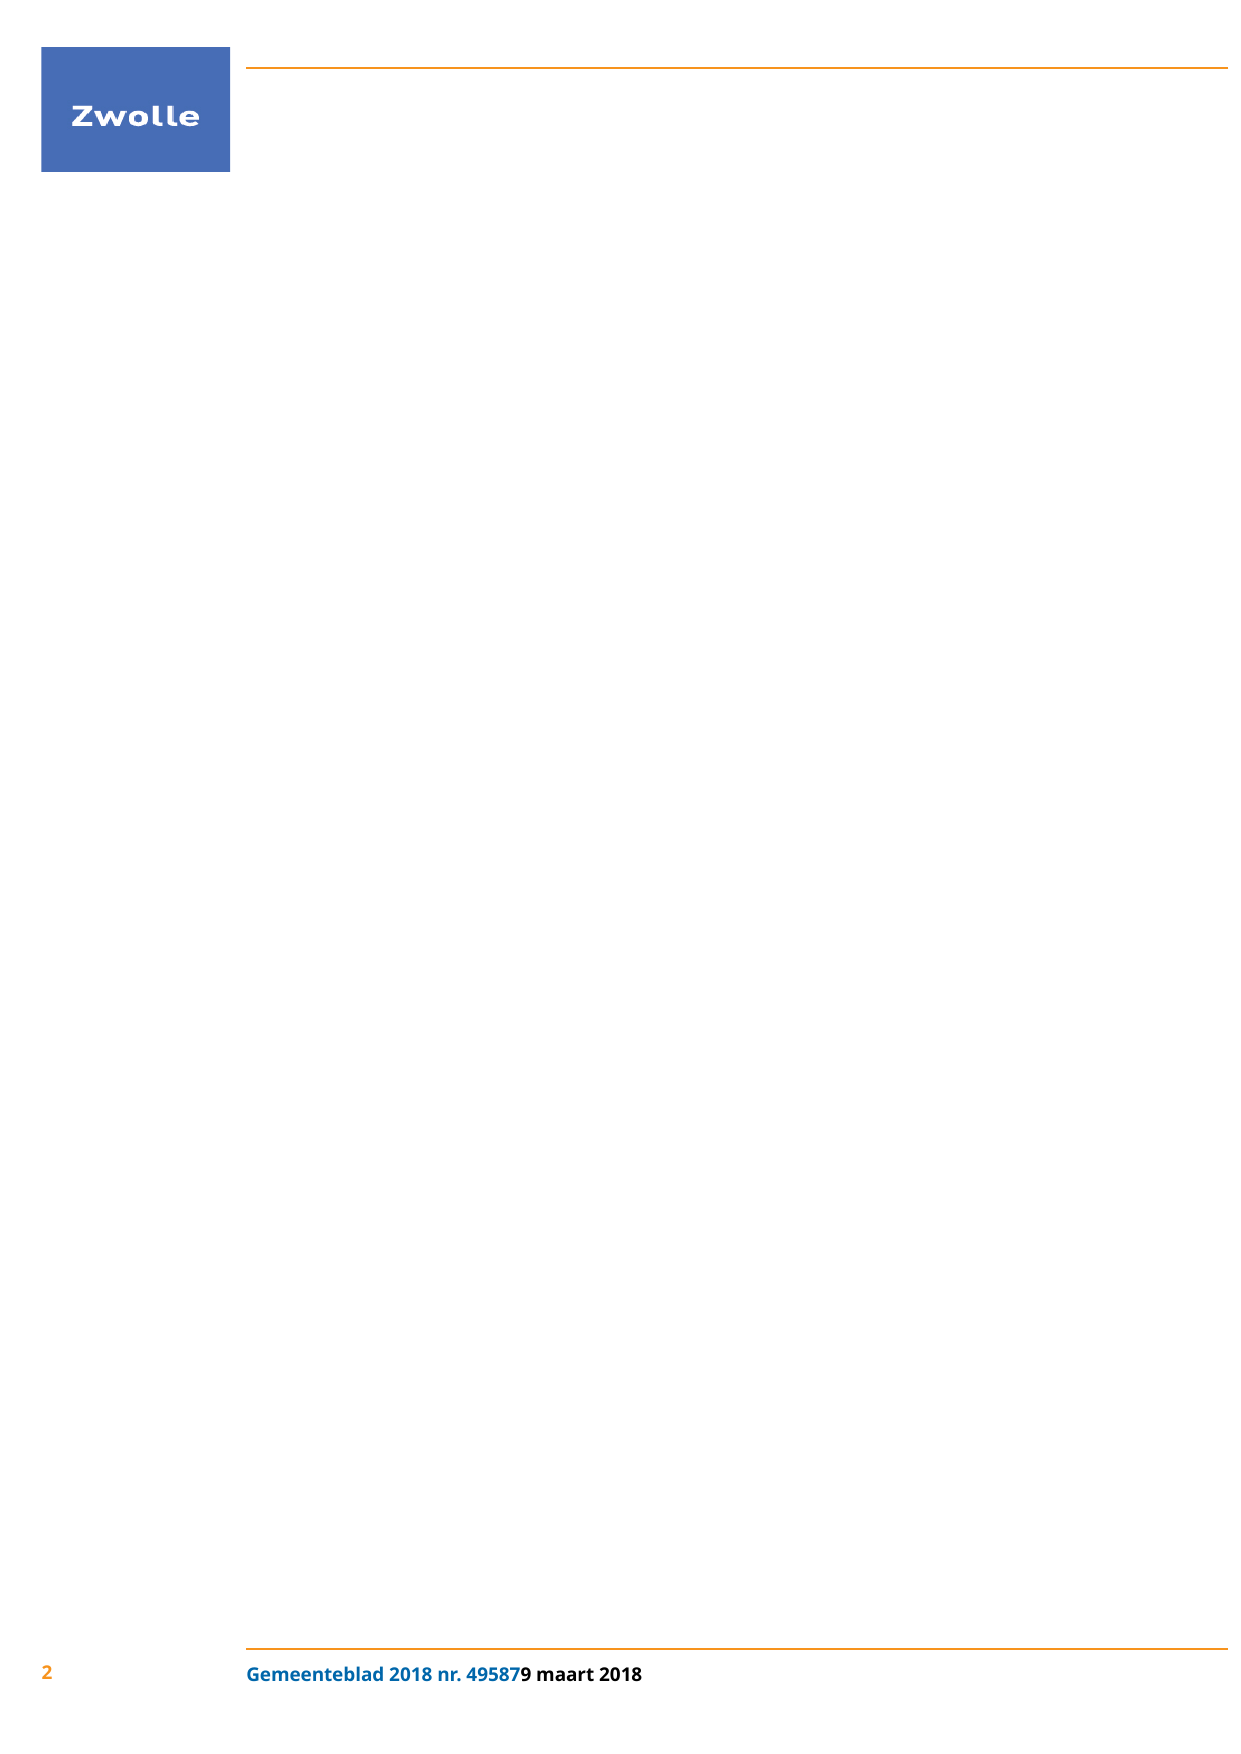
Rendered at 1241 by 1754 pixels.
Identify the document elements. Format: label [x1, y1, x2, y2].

picture [41, 47, 231, 172]
